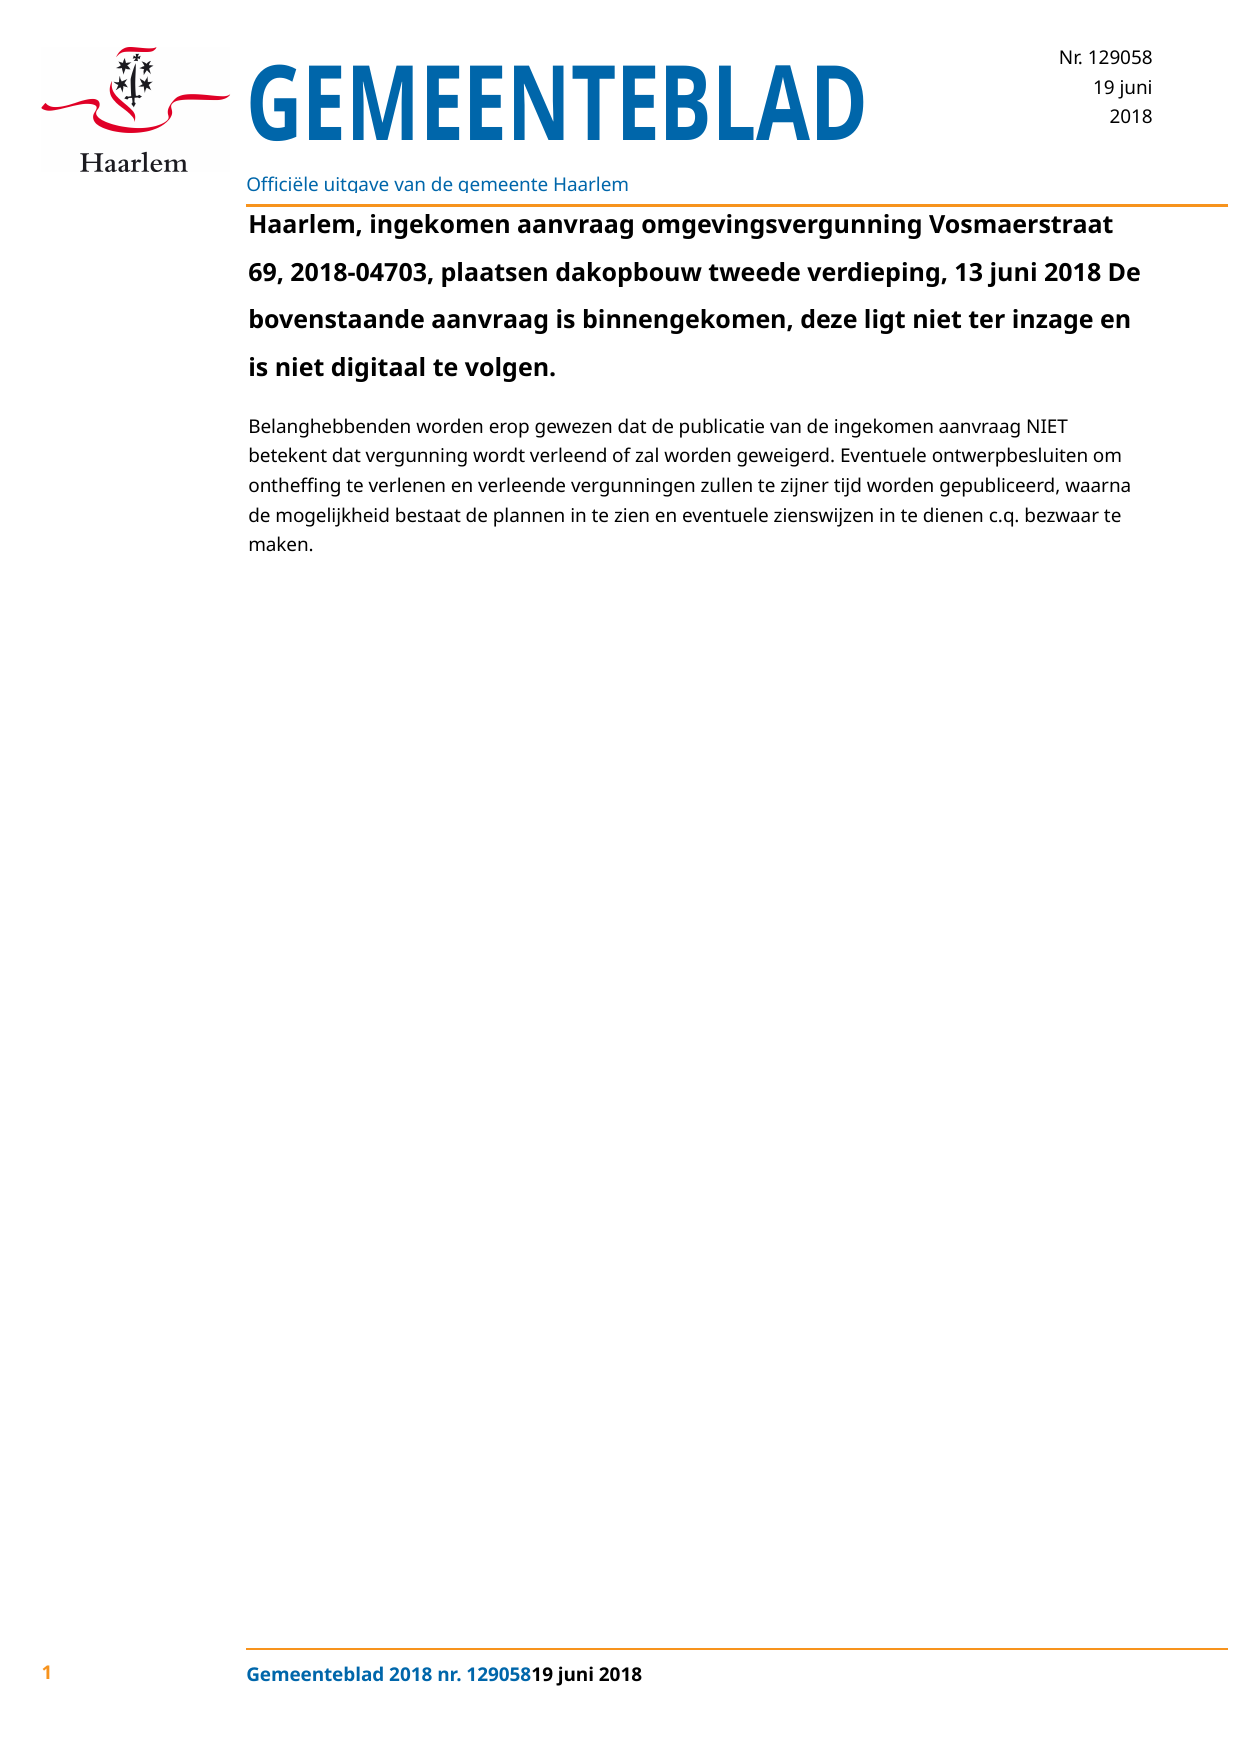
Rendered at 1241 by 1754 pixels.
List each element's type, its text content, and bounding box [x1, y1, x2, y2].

picture [41, 47, 231, 172]
text Belanghebbenden worden erop gewezen dat de publicatie van de ingekomen aanvraag NIET betekent dat vergunning wordt verleend of zal worden geweigerd. Eventuele ontwerpbesluiten om ontheffing te verlenen en verleende vergunningen zullen te zijner tijd worden gepubliceerd, waarna de mogelijkheid bestaat de plannen in te zien en eventuele zienswijzen in te dienen c.q. bezwaar te maken. [248, 413, 1152, 557]
text Haarlem, ingekomen aanvraag omgevingsvergunning Vosmaerstraat 69, 2018-04703, plaatsen dakopbouw tweede verdieping, 13 juni 2018 De bovenstaande aanvraag is binnengekomen, deze ligt niet ter inzage en is niet digitaal te volgen. [248, 207, 1152, 384]
